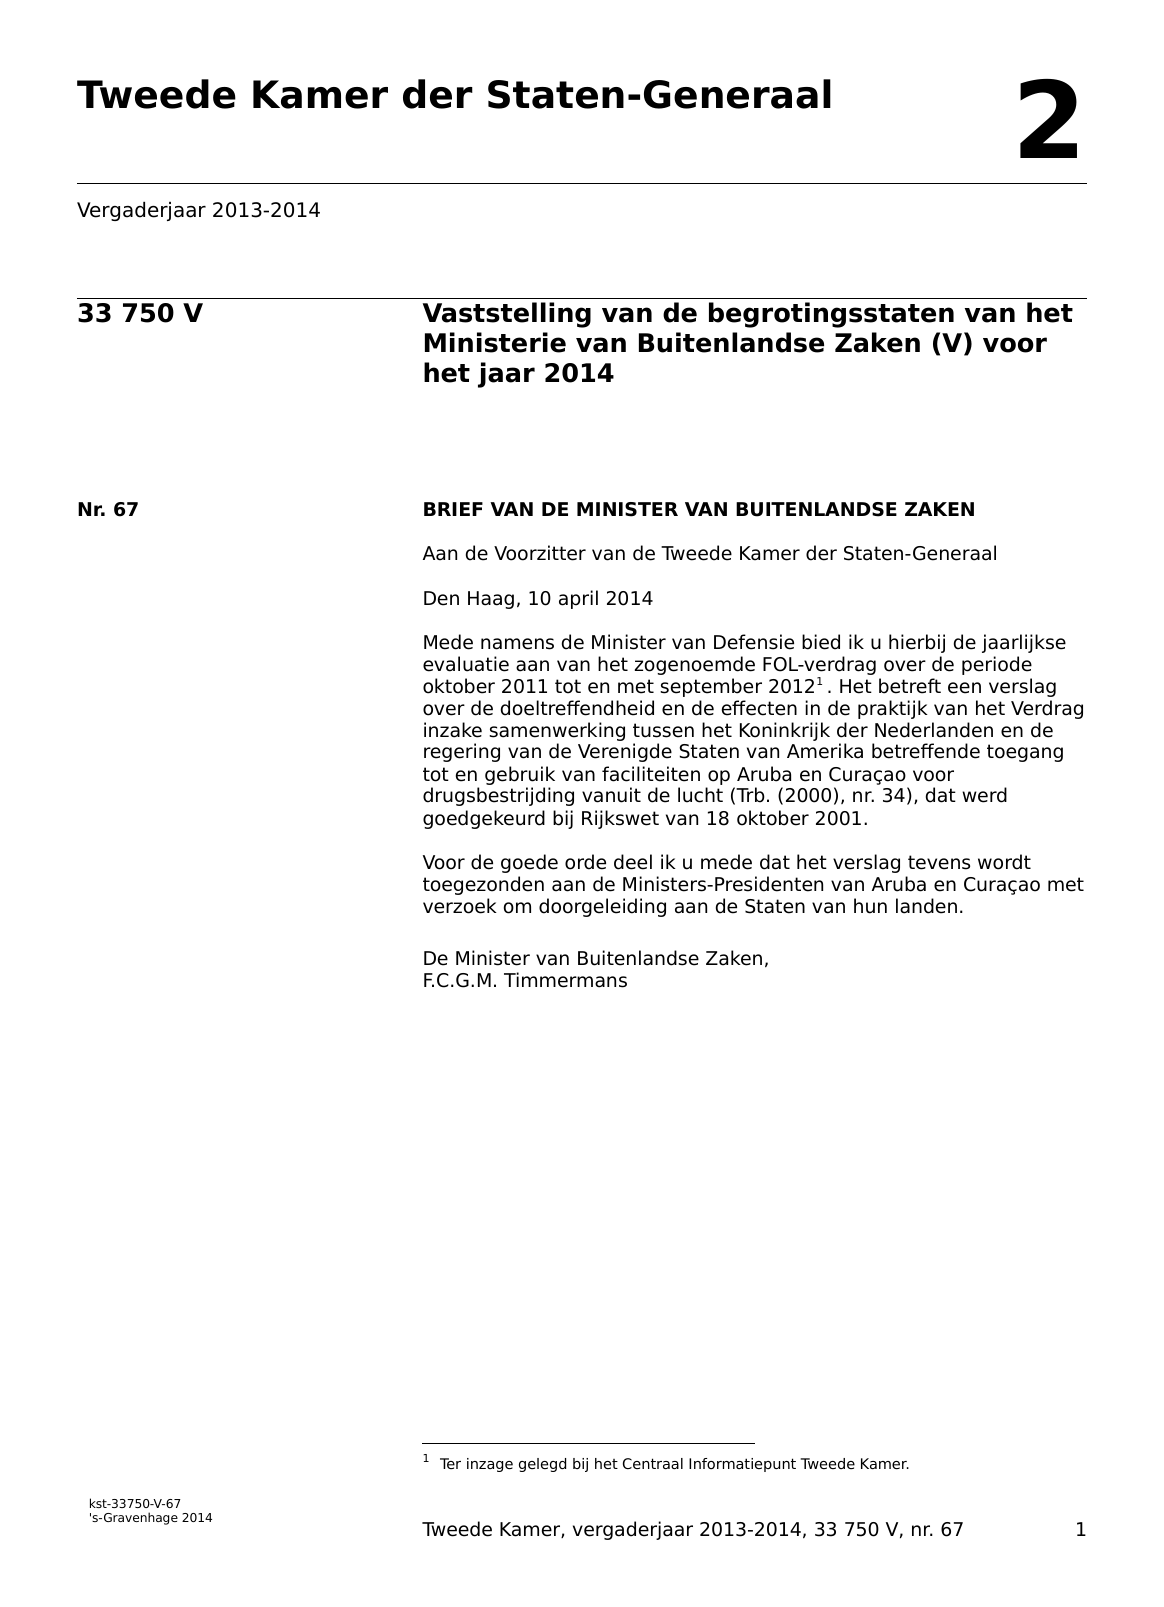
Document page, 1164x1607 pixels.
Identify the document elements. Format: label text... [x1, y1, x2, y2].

table_cell Vergaderjaar 2013-2014 [77, 184, 1087, 298]
text 's-Gravenhage 2014 [88, 1511, 323, 1525]
text Den Haag, 10 april 2014 [422, 587, 1087, 609]
subtitle Nr. 67 BRIEF VAN DE MINISTER VAN BUITENLANDSE ZAKEN [77, 499, 1087, 521]
text Ter inzage gelegd bij het Centraal Informatiepunt Tweede Kamer. [422, 1452, 1087, 1474]
text De Minister van Buitenlandse Zaken, F.C.G.M. Timmermans [422, 947, 1087, 991]
table_header 2 [886, 59, 1087, 183]
table_header Tweede Kamer der Staten-Generaal [77, 59, 886, 183]
subtitle 33 750 V Vaststelling van de begrotingsstaten van het Ministerie van Buitenlandse Zaken (V) voor het jaar 2014 [77, 299, 1087, 388]
text Mede namens de Minister van Defensie bied ik u hierbij de jaarlijkse evaluatie aan van het zogenoemde FOL-verdrag over de periode oktober 2011 tot en met september 2012. Het betreft een verslag over de doeltreffendheid en de effecten in de praktijk van het Verdrag inzake samenwerking tussen het Koninkrijk der Nederlanden en de regering van de Verenigde Staten van Amerika betreffende toegang tot en gebruik van faciliteiten op Aruba en Curaçao voor drugsbestrijding vanuit de lucht (Trb. (2000), nr. 34), dat werd goedgekeurd bij Rijkswet van 18 oktober 2001. [422, 632, 1087, 829]
text kst-33750-V-67 [88, 1497, 323, 1511]
text Voor de goede orde deel ik u mede dat het verslag tevens wordt toegezonden aan de Ministers-Presidenten van Aruba en Curaçao met verzoek om doorgeleiding aan de Staten van hun landen. [422, 852, 1087, 917]
text Aan de Voorzitter van de Tweede Kamer der Staten-Generaal [422, 543, 1087, 565]
